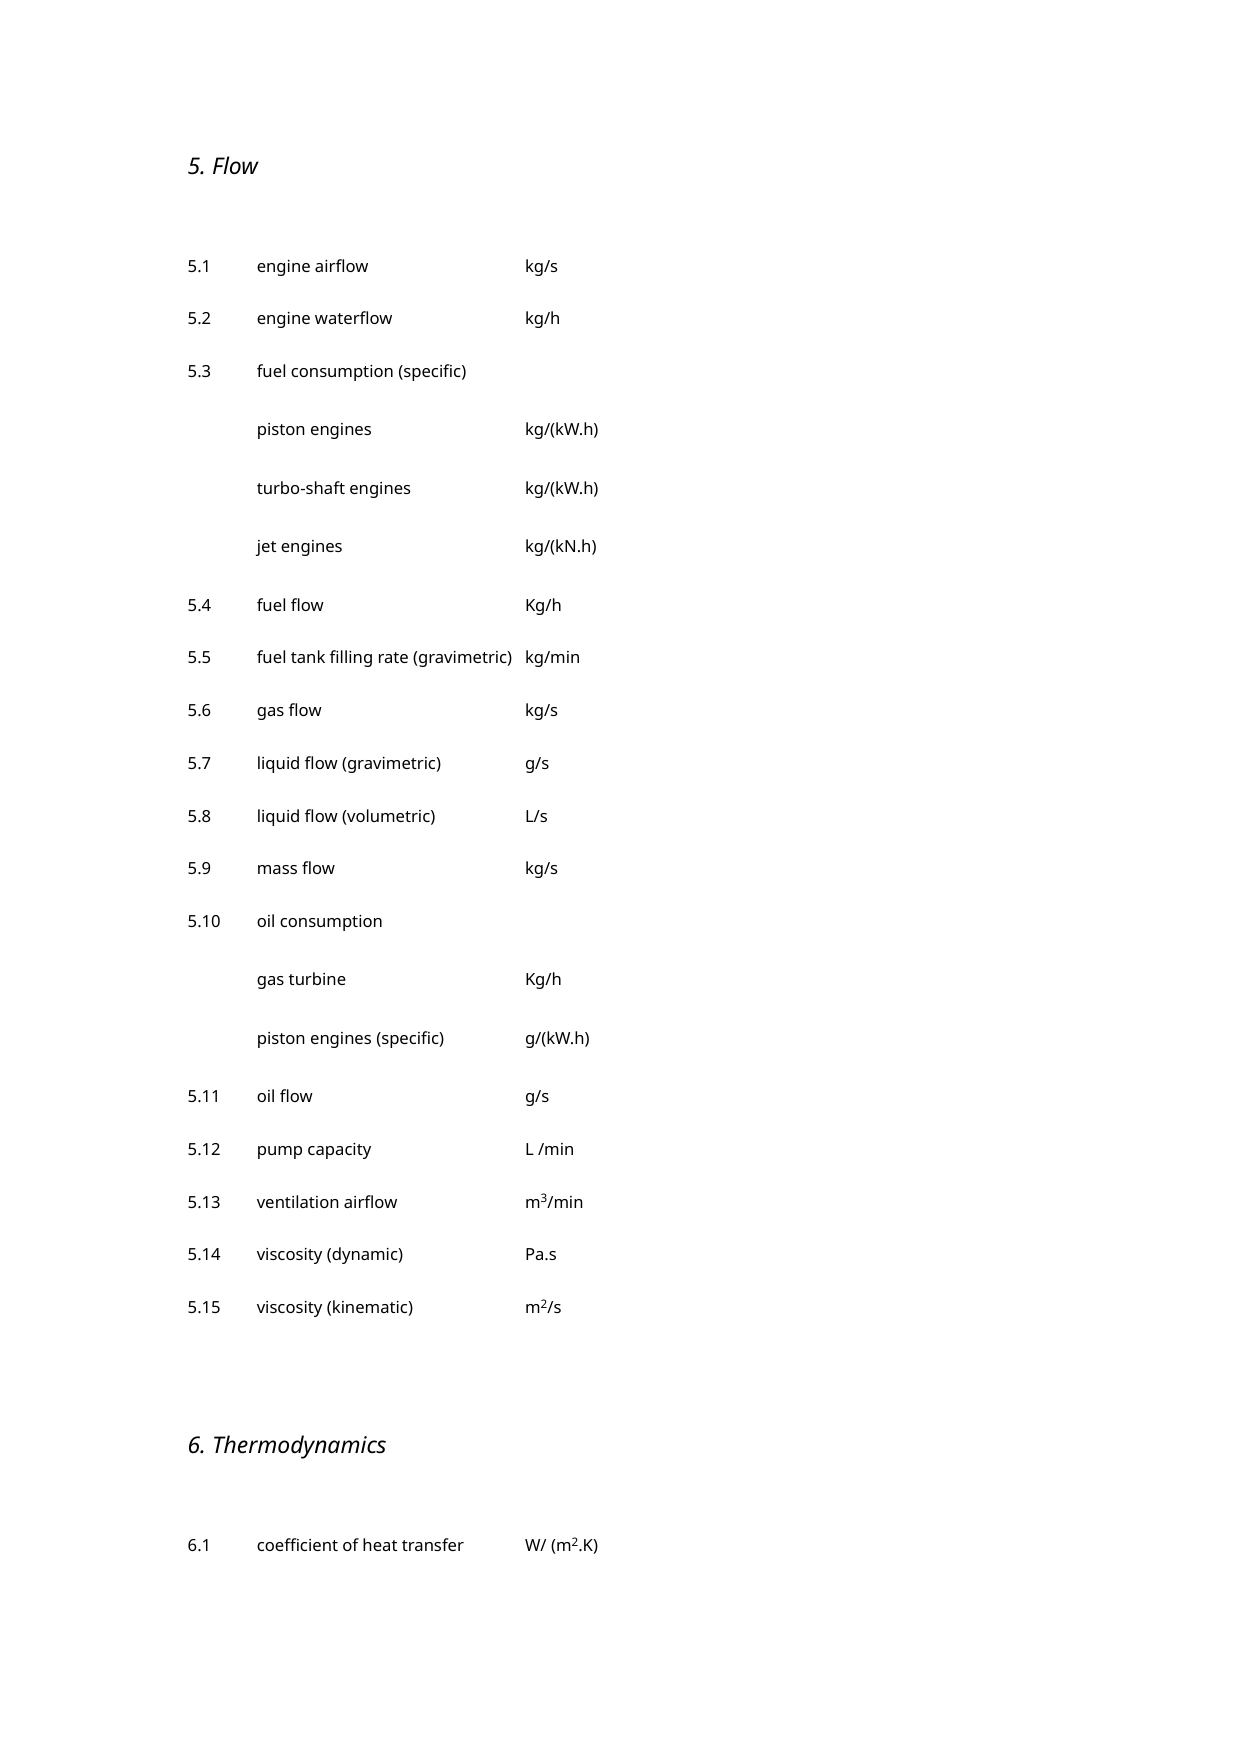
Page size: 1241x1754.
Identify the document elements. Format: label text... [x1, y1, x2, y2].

table_cell g/s [525, 751, 1053, 804]
table_cell fuel tank filling rate (gravimetric) [257, 646, 525, 699]
table_cell piston engines [257, 418, 525, 476]
table_cell [525, 910, 1053, 968]
table_cell 5.12 [188, 1138, 257, 1190]
table_cell kg/s [525, 699, 1053, 751]
table_cell turbo-shaft engines [257, 476, 525, 535]
table_cell g/s [525, 1085, 1053, 1138]
table_cell 5.4 [188, 593, 257, 646]
table_cell 5.2 [188, 307, 257, 359]
table_cell 5.6 [188, 699, 257, 751]
table_header W/ (m2.K) [525, 1534, 1053, 1586]
table_cell Pa.s [525, 1243, 1053, 1296]
table_cell fuel flow [257, 593, 525, 646]
subtitle 5. Flow [187, 150, 1053, 181]
table_cell kg/(kW.h) [525, 476, 1053, 535]
table_cell Kg/h [525, 968, 1053, 1026]
table_cell 5.13 [188, 1190, 257, 1243]
table_cell [188, 1026, 257, 1085]
table_cell gas turbine [257, 968, 525, 1026]
table_cell jet engines [257, 535, 525, 593]
table_cell viscosity (dynamic) [257, 1243, 525, 1296]
table_cell liquid flow (gravimetric) [257, 751, 525, 804]
table_cell ventilation airflow [257, 1190, 525, 1243]
table_header engine airflow [257, 254, 525, 307]
table_cell engine waterflow [257, 307, 525, 359]
table_header kg/s [525, 254, 1053, 307]
table_header 5.1 [188, 254, 257, 307]
table_cell L/s [525, 804, 1053, 857]
table_cell [525, 360, 1053, 418]
table_cell oil consumption [257, 910, 525, 968]
table_cell kg/h [525, 307, 1053, 359]
table_cell 5.14 [188, 1243, 257, 1296]
table_cell 5.15 [188, 1296, 257, 1348]
table_cell 5.9 [188, 857, 257, 909]
table_cell mass flow [257, 857, 525, 909]
table_cell [188, 476, 257, 535]
table_header coefficient of heat transfer [257, 1534, 525, 1586]
table_cell m2/s [525, 1296, 1053, 1348]
table_cell pump capacity [257, 1138, 525, 1190]
table_cell gas flow [257, 699, 525, 751]
table_cell [188, 968, 257, 1026]
table_cell g/(kW.h) [525, 1026, 1053, 1085]
table_cell 5.8 [188, 804, 257, 857]
table_cell 5.10 [188, 910, 257, 968]
table_cell L /min [525, 1138, 1053, 1190]
table_cell [188, 535, 257, 593]
table_cell kg/(kW.h) [525, 418, 1053, 476]
table_cell [188, 418, 257, 476]
table_cell liquid flow (volumetric) [257, 804, 525, 857]
table_cell kg/s [525, 857, 1053, 909]
table_cell fuel consumption (specific) [257, 360, 525, 418]
table_header 6.1 [188, 1534, 257, 1586]
table_cell piston engines (specific) [257, 1026, 525, 1085]
table_cell kg/min [525, 646, 1053, 699]
table_cell oil flow [257, 1085, 525, 1138]
table_cell Kg/h [525, 593, 1053, 646]
table_cell 5.5 [188, 646, 257, 699]
table_cell 5.11 [188, 1085, 257, 1138]
table_cell m3/min [525, 1190, 1053, 1243]
table_cell viscosity (kinematic) [257, 1296, 525, 1348]
table_cell 5.7 [188, 751, 257, 804]
table_cell 5.3 [188, 360, 257, 418]
subtitle 6. Thermodynamics [187, 1429, 1053, 1461]
table_cell kg/(kN.h) [525, 535, 1053, 593]
